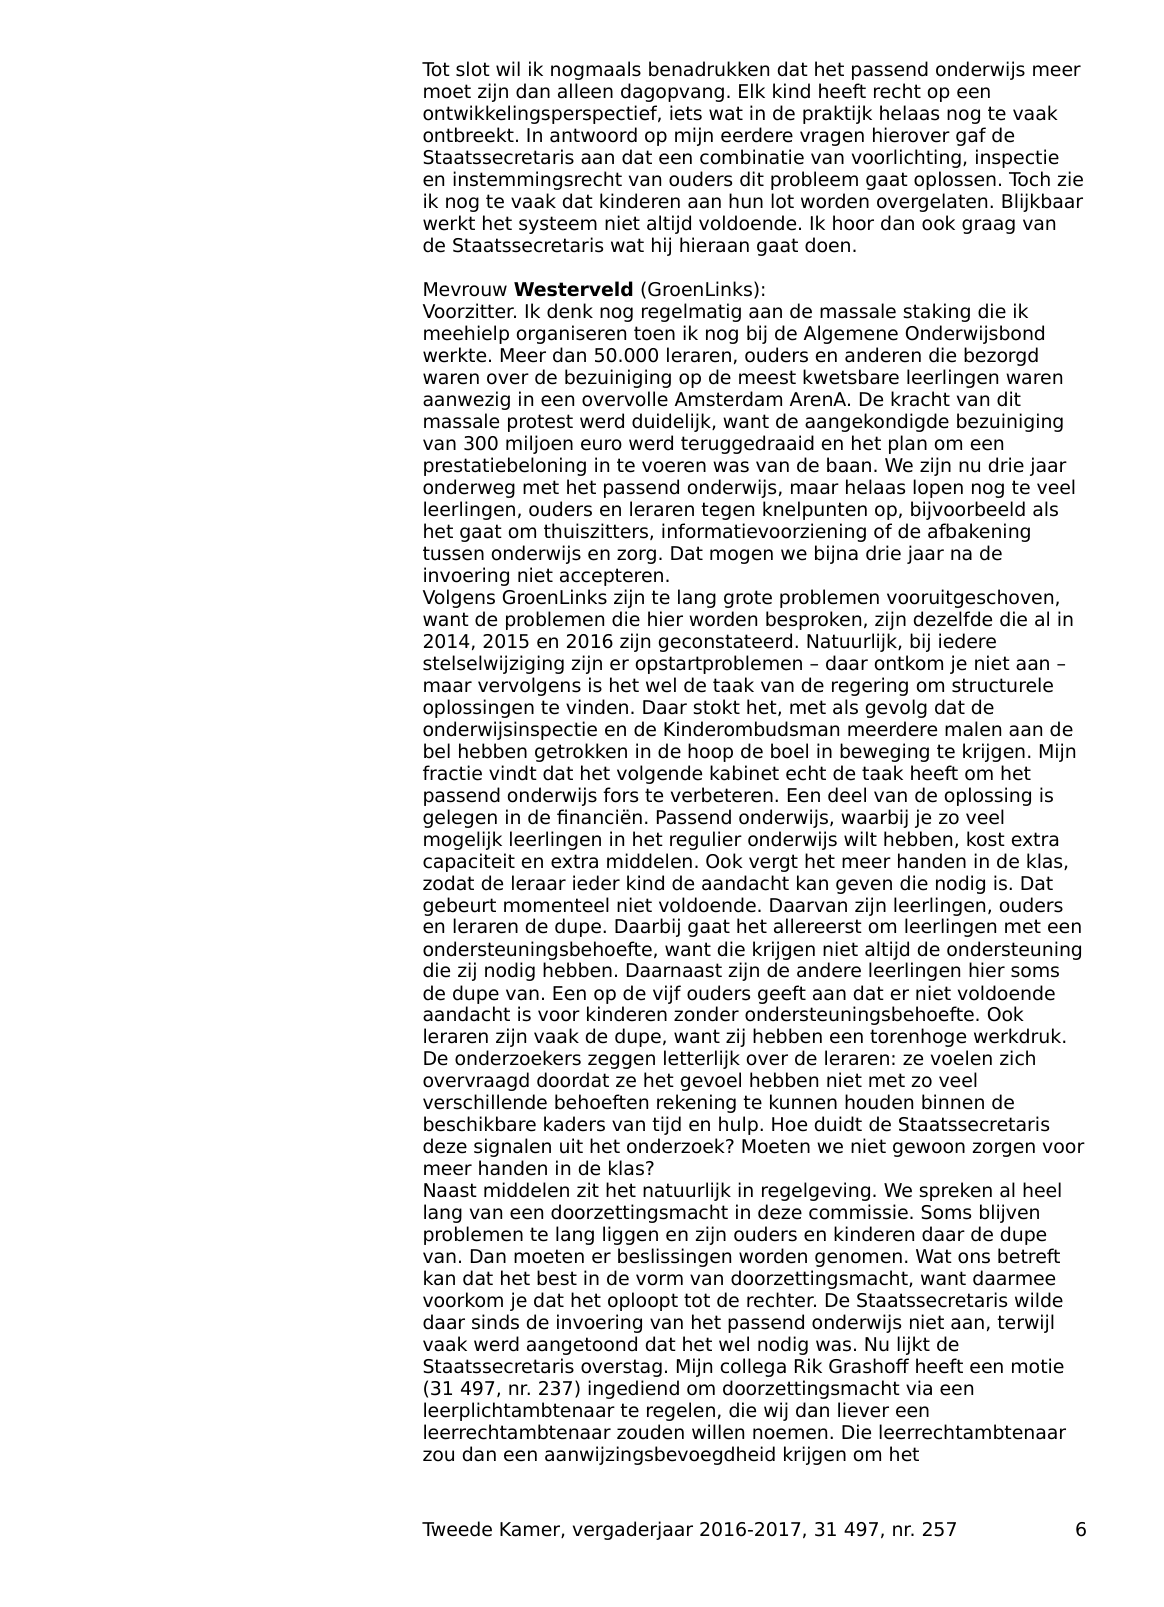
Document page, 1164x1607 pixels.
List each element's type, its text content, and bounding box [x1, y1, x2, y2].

text Volgens GroenLinks zijn te lang grote problemen vooruitgeschoven, want de problemen die hier worden besproken, zijn dezelfde die al in 2014, 2015 en 2016 zijn geconstateerd. Natuurlijk, bij iedere stelselwijziging zijn er opstartproblemen – daar ontkom je niet aan – maar vervolgens is het wel de taak van de regering om structurele oplossingen te vinden. Daar stokt het, met als gevolg dat de onderwijsinspectie en de Kinderombudsman meerdere malen aan de bel hebben getrokken in de hoop de boel in beweging te krijgen. Mijn fractie vindt dat het volgende kabinet echt de taak heeft om het passend onderwijs fors te verbeteren. Een deel van de oplossing is gelegen in de financiën. Passend onderwijs, waarbij je zo veel mogelijk leerlingen in het regulier onderwijs wilt hebben, kost extra capaciteit en extra middelen. Ook vergt het meer handen in de klas, zodat de leraar ieder kind de aandacht kan geven die nodig is. Dat gebeurt momenteel niet voldoende. Daarvan zijn leerlingen, ouders en leraren de dupe. Daarbij gaat het allereerst om leerlingen met een ondersteuningsbehoefte, want die krijgen niet altijd de ondersteuning die zij nodig hebben. Daarnaast zijn de andere leerlingen hier soms de dupe van. Een op de vijf ouders geeft aan dat er niet voldoende aandacht is voor kinderen zonder ondersteuningsbehoefte. Ook leraren zijn vaak de dupe, want zij hebben een torenhoge werkdruk. De onderzoekers zeggen letterlijk over de leraren: ze voelen zich overvraagd doordat ze het gevoel hebben niet met zo veel verschillende behoeften rekening te kunnen houden binnen de beschikbare kaders van tijd en hulp. Hoe duidt de Staatssecretaris deze signalen uit het onderzoek? Moeten we niet gewoon zorgen voor meer handen in de klas? [422, 587, 1087, 1180]
text Naast middelen zit het natuurlijk in regelgeving. We spreken al heel lang van een doorzettingsmacht in deze commissie. Soms blijven problemen te lang liggen en zijn ouders en kinderen daar de dupe van. Dan moeten er beslissingen worden genomen. Wat ons betreft kan dat het best in de vorm van doorzettingsmacht, want daarmee voorkom je dat het oploopt tot de rechter. De Staatssecretaris wilde daar sinds de invoering van het passend onderwijs niet aan, terwijl vaak werd aangetoond dat het wel nodig was. Nu lijkt de Staatssecretaris overstag. Mijn collega Rik Grashoff heeft een motie (31 497, nr. 237) ingediend om doorzettingsmacht via een leerplichtambtenaar te regelen, die wij dan liever een leerrechtambtenaar zouden willen noemen. Die leerrechtambtenaar zou dan een aanwijzingsbevoegdheid krijgen om het [422, 1180, 1087, 1466]
text Tot slot wil ik nogmaals benadrukken dat het passend onderwijs meer moet zijn dan alleen dagopvang. Elk kind heeft recht op een ontwikkelingsperspectief, iets wat in de praktijk helaas nog te vaak ontbreekt. In antwoord op mijn eerdere vragen hierover gaf de Staatssecretaris aan dat een combinatie van voorlichting, inspectie en instemmingsrecht van ouders dit probleem gaat oplossen. Toch zie ik nog te vaak dat kinderen aan hun lot worden overgelaten. Blijkbaar werkt het systeem niet altijd voldoende. Ik hoor dan ook graag van de Staatssecretaris wat hij hieraan gaat doen. [422, 59, 1087, 257]
text Voorzitter. Ik denk nog regelmatig aan de massale staking die ik meehielp organiseren toen ik nog bij de Algemene Onderwijsbond werkte. Meer dan 50.000 leraren, ouders en anderen die bezorgd waren over de bezuiniging op de meest kwetsbare leerlingen waren aanwezig in een overvolle Amsterdam ArenA. De kracht van dit massale protest werd duidelijk, want de aangekondigde bezuiniging van 300 miljoen euro werd teruggedraaid en het plan om een prestatiebeloning in te voeren was van de baan. We zijn nu drie jaar onderweg met het passend onderwijs, maar helaas lopen nog te veel leerlingen, ouders en leraren tegen knelpunten op, bijvoorbeeld als het gaat om thuiszitters, informatievoorziening of de afbakening tussen onderwijs en zorg. Dat mogen we bijna drie jaar na de invoering niet accepteren. [422, 301, 1087, 587]
text Mevrouw Westerveld (GroenLinks): [422, 279, 1087, 301]
